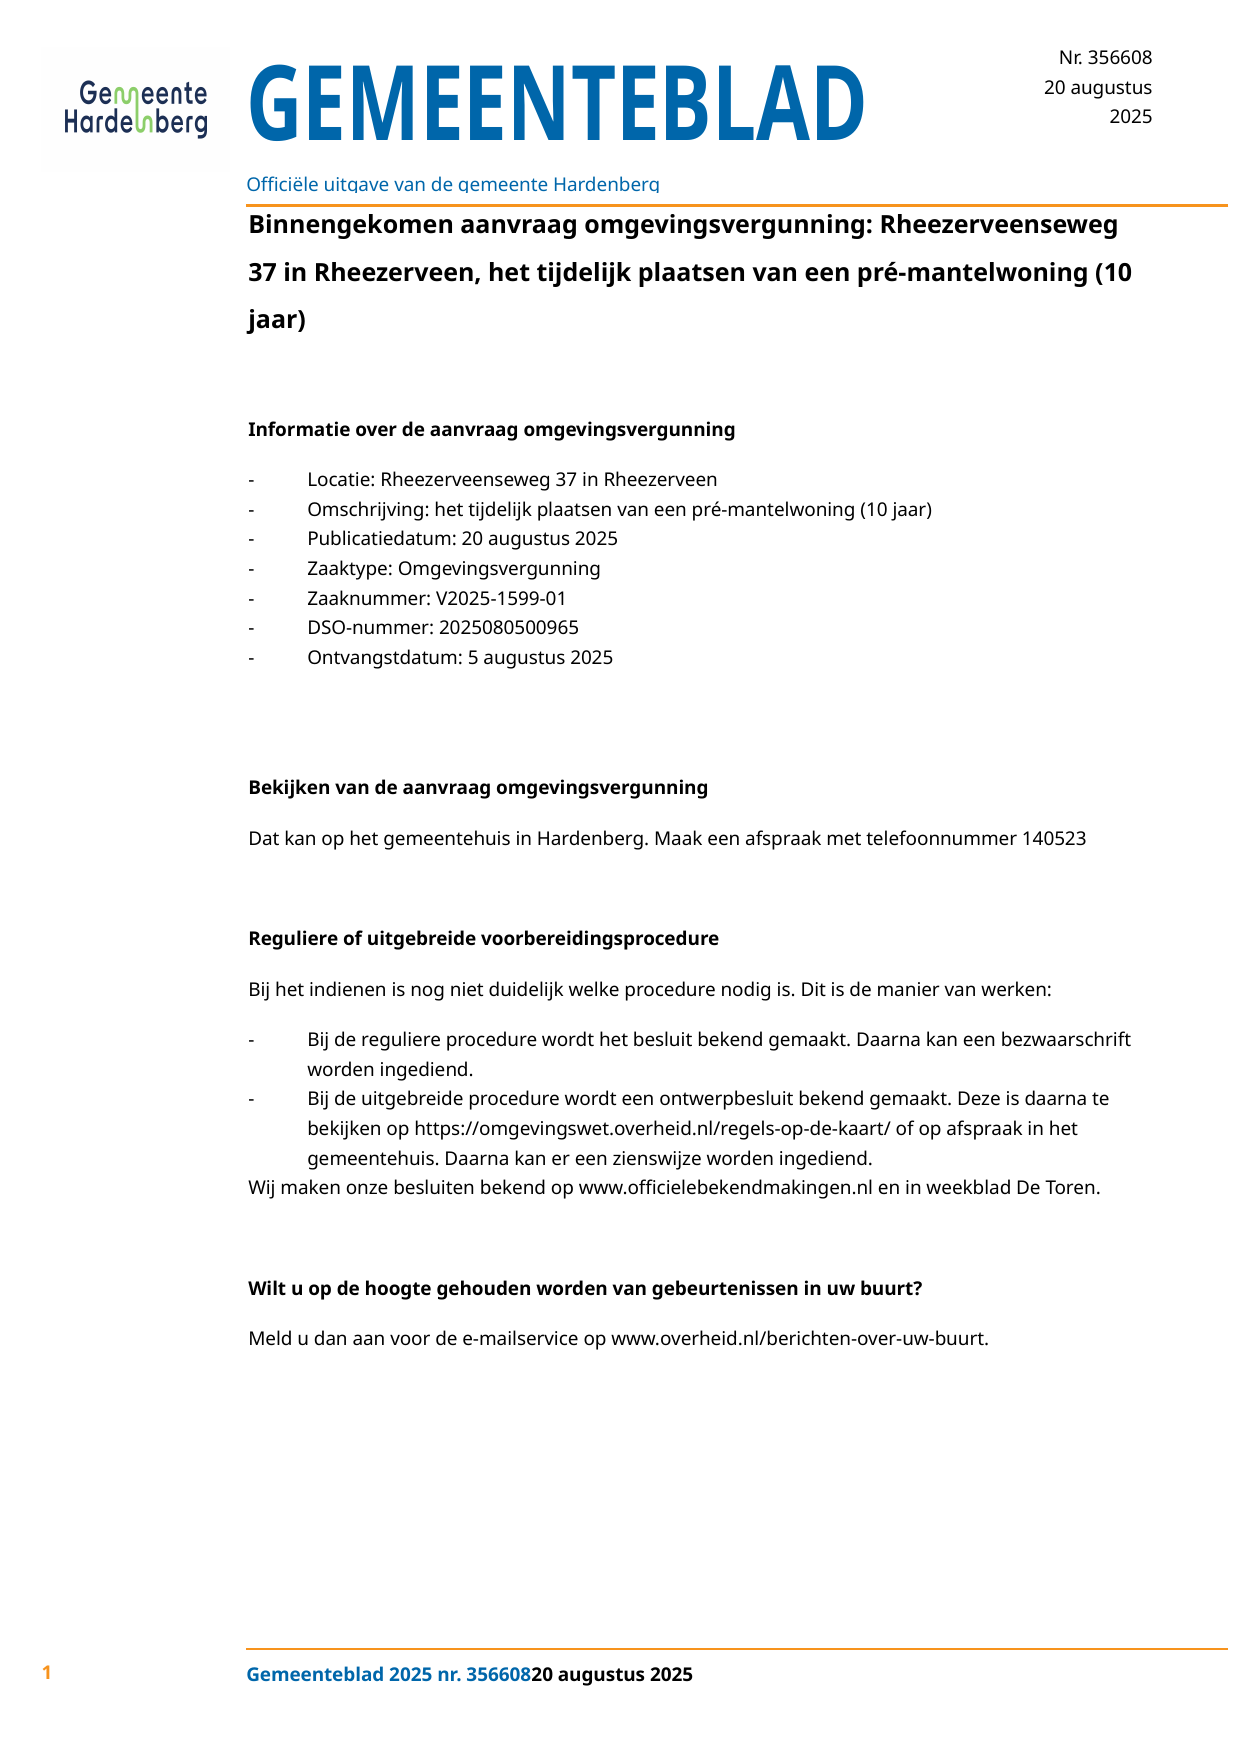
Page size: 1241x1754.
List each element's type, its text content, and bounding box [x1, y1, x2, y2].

text Informatie over de aanvraag omgevingsvergunning [248, 416, 1152, 442]
list Ontvangstdatum: 5 augustus 2025 [248, 644, 1152, 669]
text Bekijken van de aanvraag omgevingsvergunning [248, 774, 1152, 800]
list Omschrijving: het tijdelijk plaatsen van een pré-mantelwoning (10 jaar) [248, 496, 1152, 522]
list Zaaktype: Omgevingsvergunning [248, 555, 1152, 581]
list Locatie: Rheezerveenseweg 37 in Rheezerveen [248, 466, 1152, 492]
list DSO-nummer: 2025080500965 [248, 614, 1152, 640]
list Bij de uitgebreide procedure wordt een ontwerpbesluit bekend gemaakt. Deze is daarna te bekijken op https://omgevingswet.overheid.nl/regels-op-de-kaart/ of op afspraak in het gemeentehuis. Daarna kan er een zienswijze worden ingediend. [248, 1086, 1152, 1170]
text Meld u dan aan voor de e-mailservice op www.overheid.nl/berichten-over-uw-buurt. [248, 1326, 1152, 1351]
list Publicatiedatum: 20 augustus 2025 [248, 526, 1152, 551]
text Wij maken onze besluiten bekend op www.officielebekendmakingen.nl en in weekblad De Toren. [248, 1174, 1152, 1200]
text Dat kan op het gemeentehuis in Hardenberg. Maak een afspraak met telefoonnummer 140523 [248, 825, 1152, 850]
list Bij de reguliere procedure wordt het besluit bekend gemaakt. Daarna kan een bezwaarschrift worden ingediend. [248, 1026, 1152, 1082]
text Bij het indienen is nog niet duidelijk welke procedure nodig is. Dit is de manier van werken: [248, 976, 1152, 1002]
text Wilt u op de hoogte gehouden worden van gebeurtenissen in uw buurt? [248, 1275, 1152, 1301]
list Zaaknummer: V2025-1599-01 [248, 585, 1152, 610]
text Reguliere of uitgebreide voorbereidingsprocedure [248, 926, 1152, 951]
text Binnengekomen aanvraag omgevingsvergunning: Rheezerveenseweg 37 in Rheezerveen, het tijdelijk plaatsen van een pré-mantelwoning (10 jaar) [248, 207, 1152, 336]
picture [41, 47, 231, 172]
